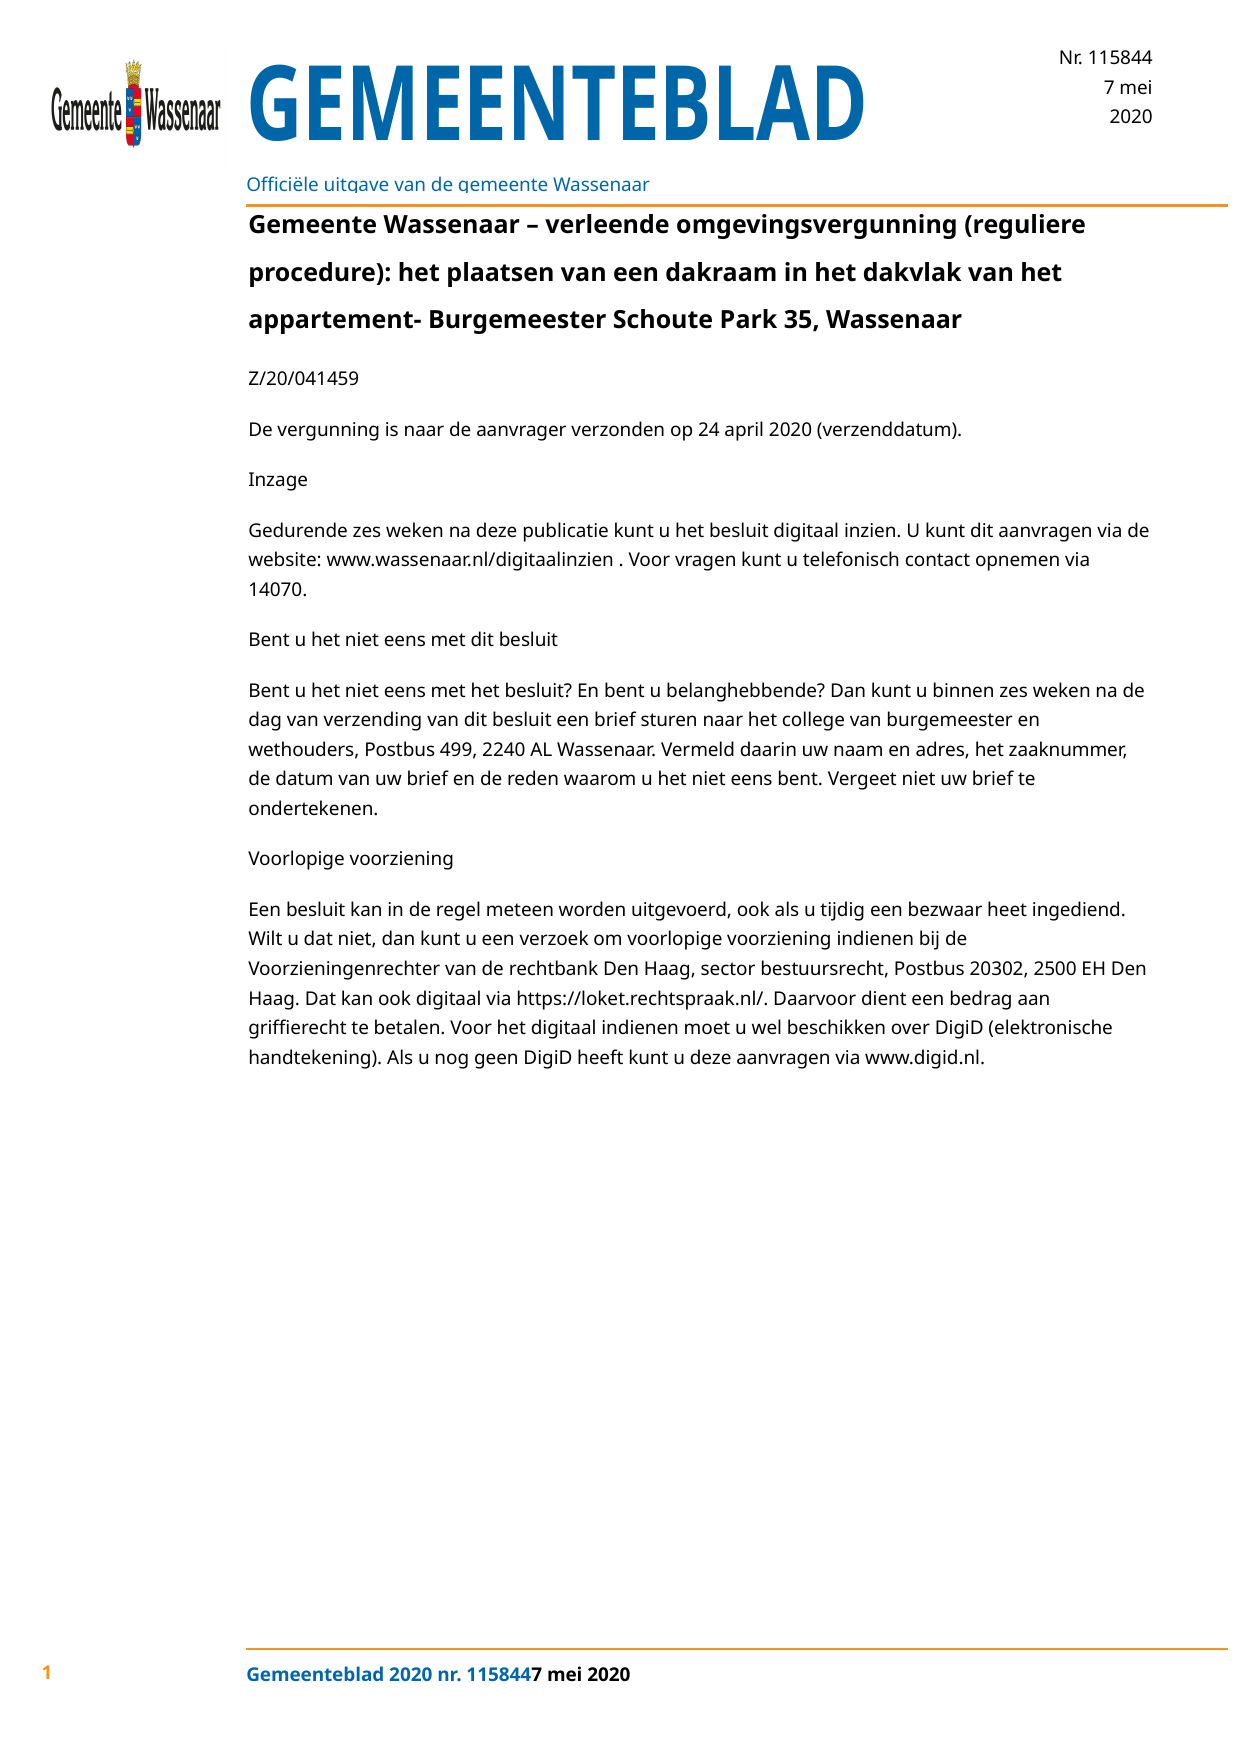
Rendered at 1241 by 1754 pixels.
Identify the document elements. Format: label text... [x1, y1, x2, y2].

text Voorlopige voorziening [248, 846, 1152, 871]
text Inzage [248, 466, 1152, 492]
text De vergunning is naar de aanvrager verzonden op 24 april 2020 (verzenddatum). [248, 416, 1152, 442]
text Gemeente Wassenaar – verleende omgevingsvergunning (reguliere procedure): het plaatsen van een dakraam in het dakvlak van het appartement- Burgemeester Schoute Park 35, Wassenaar [248, 207, 1152, 336]
text Gedurende zes weken na deze publicatie kunt u het besluit digitaal inzien. U kunt dit aanvragen via de website: www.wassenaar.nl/digitaalinzien . Voor vragen kunt u telefonisch contact opnemen via 14070. [248, 517, 1152, 602]
text Bent u het niet eens met het besluit? En bent u belanghebbende? Dan kunt u binnen zes weken na de dag van verzending van dit besluit een brief sturen naar het college van burgemeester en wethouders, Postbus 499, 2240 AL Wassenaar. Vermeld daarin uw naam en adres, het zaaknummer, de datum van uw brief en de reden waarom u het niet eens bent. Vergeet niet uw brief te ondertekenen. [248, 677, 1152, 821]
text Z/20/041459 [248, 366, 1152, 391]
picture [41, 47, 231, 172]
text Bent u het niet eens met dit besluit [248, 626, 1152, 652]
text Een besluit kan in de regel meteen worden uitgevoerd, ook als u tijdig een bezwaar heet ingediend. Wilt u dat niet, dan kunt u een verzoek om voorlopige voorziening indienen bij de Voorzieningenrechter van de rechtbank Den Haag, sector bestuursrecht, Postbus 20302, 2500 EH Den Haag. Dat kan ook digitaal via https://loket.rechtspraak.nl/. Daarvoor dient een bedrag aan griffierecht te betalen. Voor het digitaal indienen moet u wel beschikken over DigiD (elektronische handtekening). Als u nog geen DigiD heeft kunt u deze aanvragen via www.digid.nl. [248, 896, 1152, 1069]
